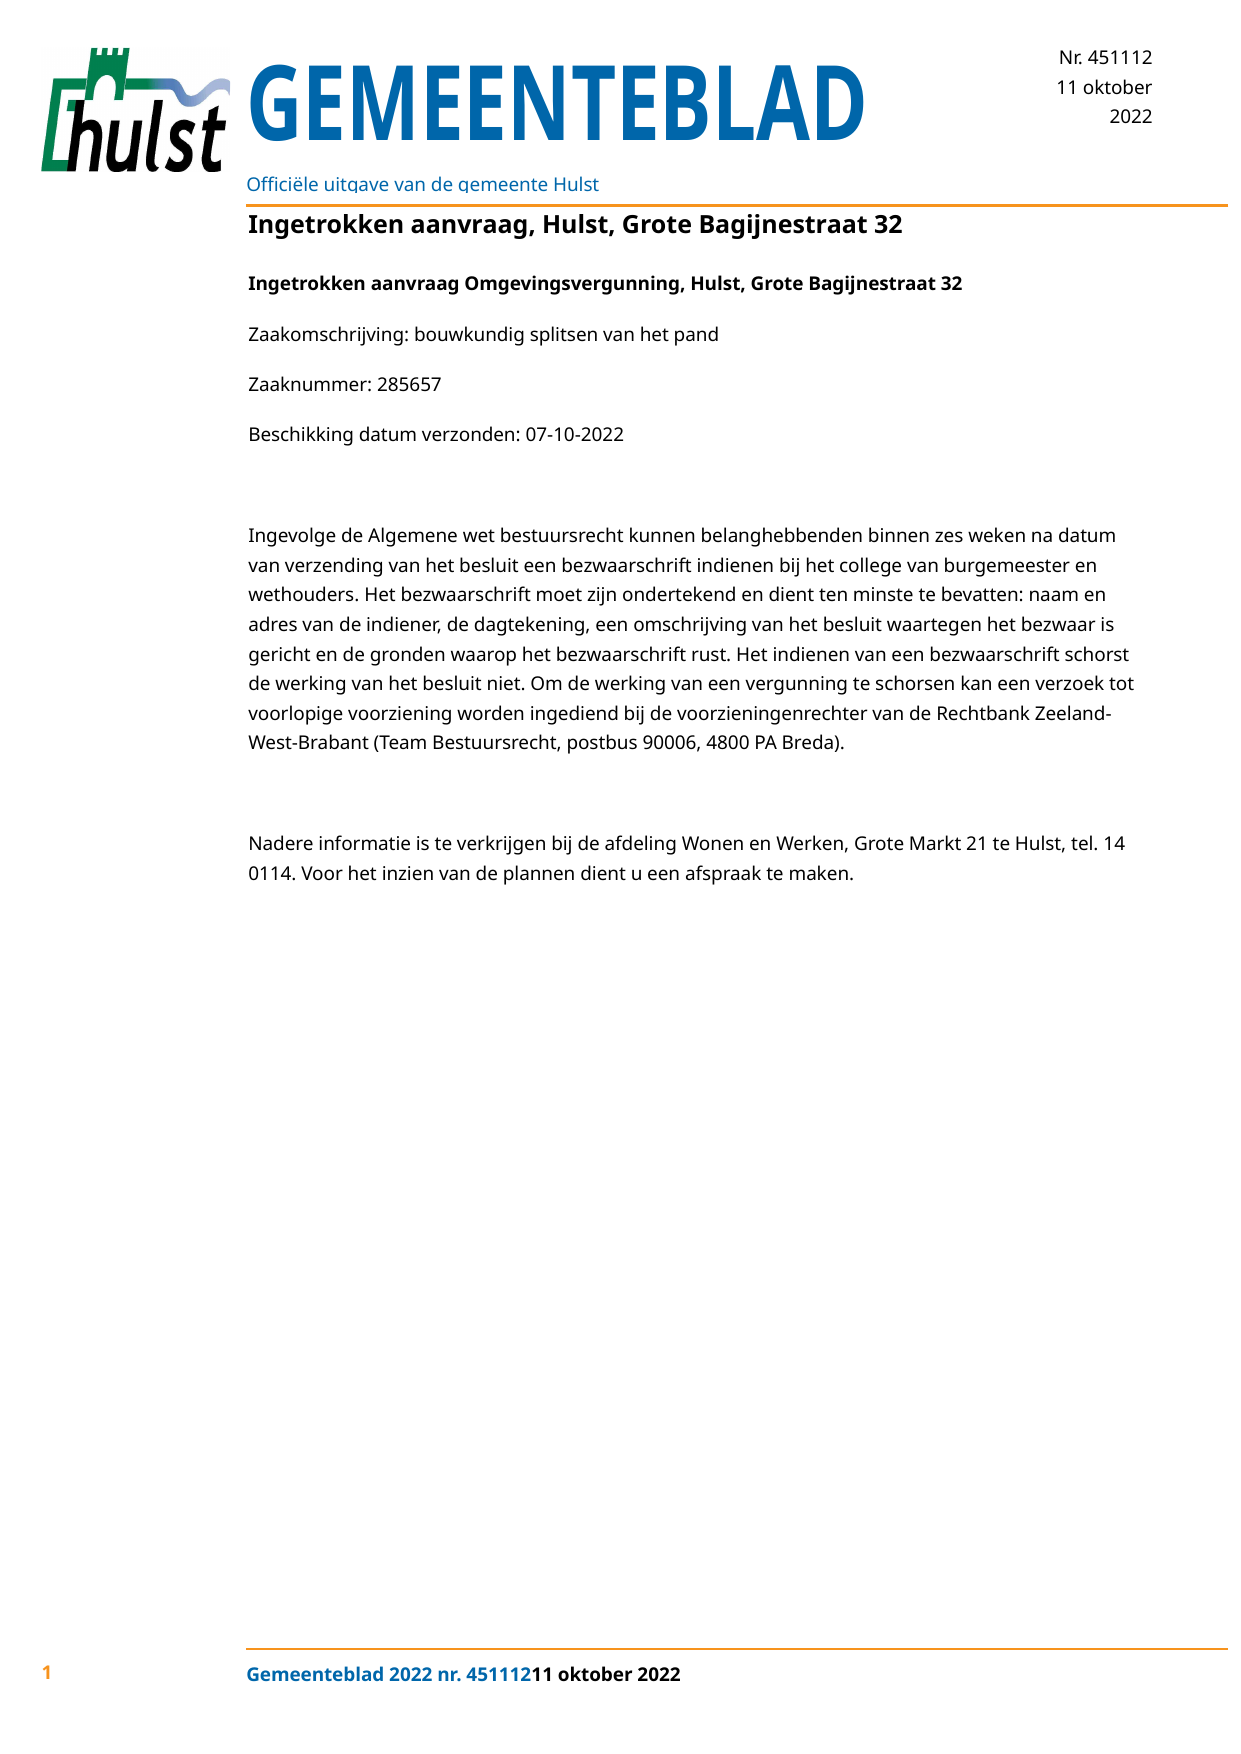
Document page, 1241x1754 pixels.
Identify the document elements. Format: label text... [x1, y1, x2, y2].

text Nadere informatie is te verkrijgen bij de afdeling Wonen en Werken, Grote Markt 21 te Hulst, tel. 14 0114. Voor het inzien van de plannen dient u een afspraak te maken. [248, 830, 1152, 886]
text Zaaknummer: 285657 [248, 371, 1152, 397]
text Beschikking datum verzonden: 07-10-2022 [248, 422, 1152, 447]
text Ingevolge de Algemene wet bestuursrecht kunnen belanghebbenden binnen zes weken na datum van verzending van het besluit een bezwaarschrift indienen bij het college van burgemeester en wethouders. Het bezwaarschrift moet zijn ondertekend en dient ten minste te bevatten: naam en adres van de indiener, de dagtekening, een omschrijving van het besluit waartegen het bezwaar is gericht en de gronden waarop het bezwaarschrift rust. Het indienen van een bezwaarschrift schorst de werking van het besluit niet. Om de werking van een vergunning te schorsen kan een verzoek tot voorlopige voorziening worden ingediend bij de voorzieningenrechter van de Rechtbank Zeeland-West-Brabant (Team Bestuursrecht, postbus 90006, 4800 PA Breda). [248, 522, 1152, 755]
text Ingetrokken aanvraag Omgevingsvergunning, Hulst, Grote Bagijnestraat 32 [248, 270, 1152, 296]
text Ingetrokken aanvraag, Hulst, Grote Bagijnestraat 32 [248, 207, 1152, 241]
text Zaakomschrijving: bouwkundig splitsen van het pand [248, 321, 1152, 346]
picture [41, 47, 231, 172]
